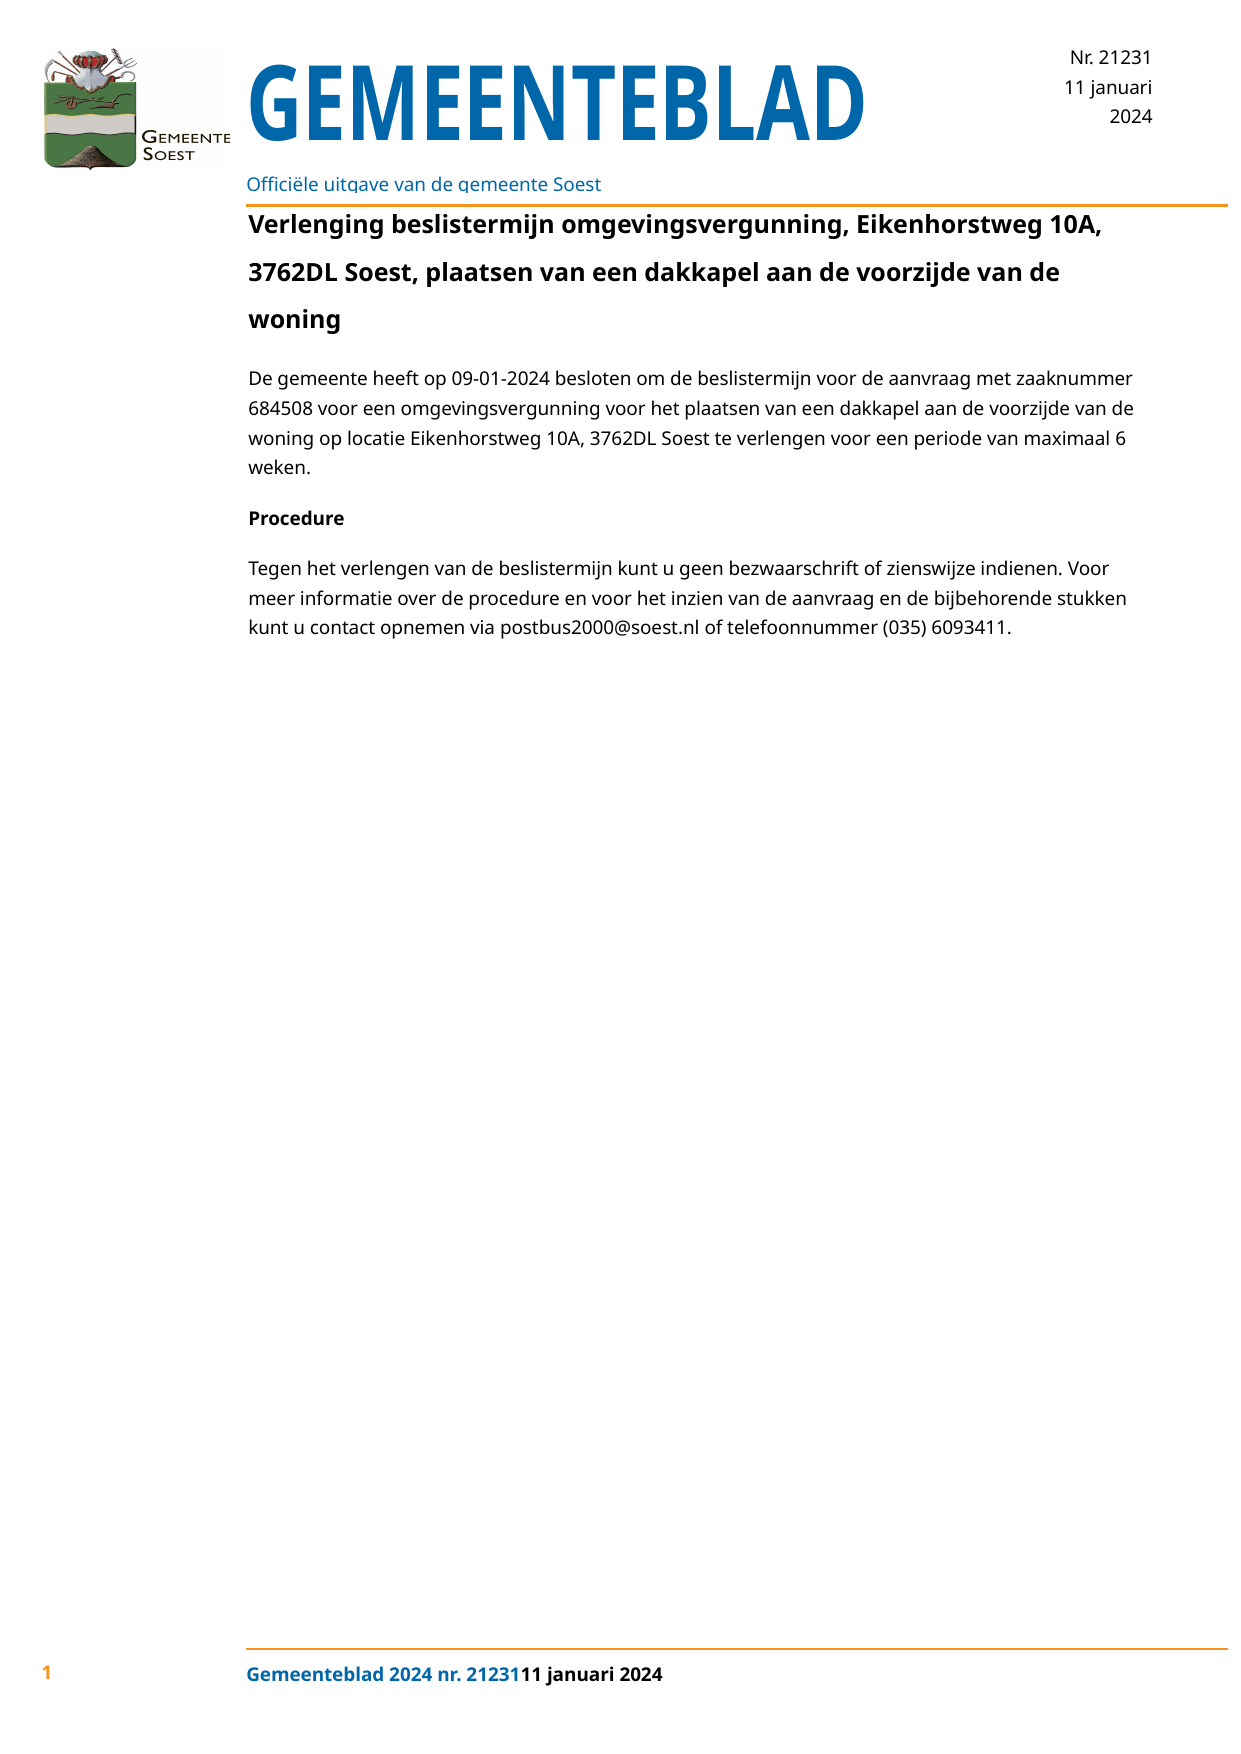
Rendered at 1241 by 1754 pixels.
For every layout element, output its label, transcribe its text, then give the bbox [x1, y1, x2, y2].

picture [41, 47, 231, 172]
text De gemeente heeft op 09-01-2024 besloten om de beslistermijn voor de aanvraag met zaaknummer 684508 voor een omgevingsvergunning voor het plaatsen van een dakkapel aan de voorzijde van de woning op locatie Eikenhorstweg 10A, 3762DL Soest te verlengen voor een periode van maximaal 6 weken. [248, 366, 1152, 480]
text Verlenging beslistermijn omgevingsvergunning, Eikenhorstweg 10A, 3762DL Soest, plaatsen van een dakkapel aan de voorzijde van de woning [248, 207, 1152, 336]
text Tegen het verlengen van de beslistermijn kunt u geen bezwaarschrift of zienswijze indienen. Voor meer informatie over de procedure en voor het inzien van de aanvraag en de bijbehorende stukken kunt u contact opnemen via postbus2000@soest.nl of telefoonnummer (035) 6093411. [248, 555, 1152, 640]
text Procedure [248, 505, 1152, 530]
